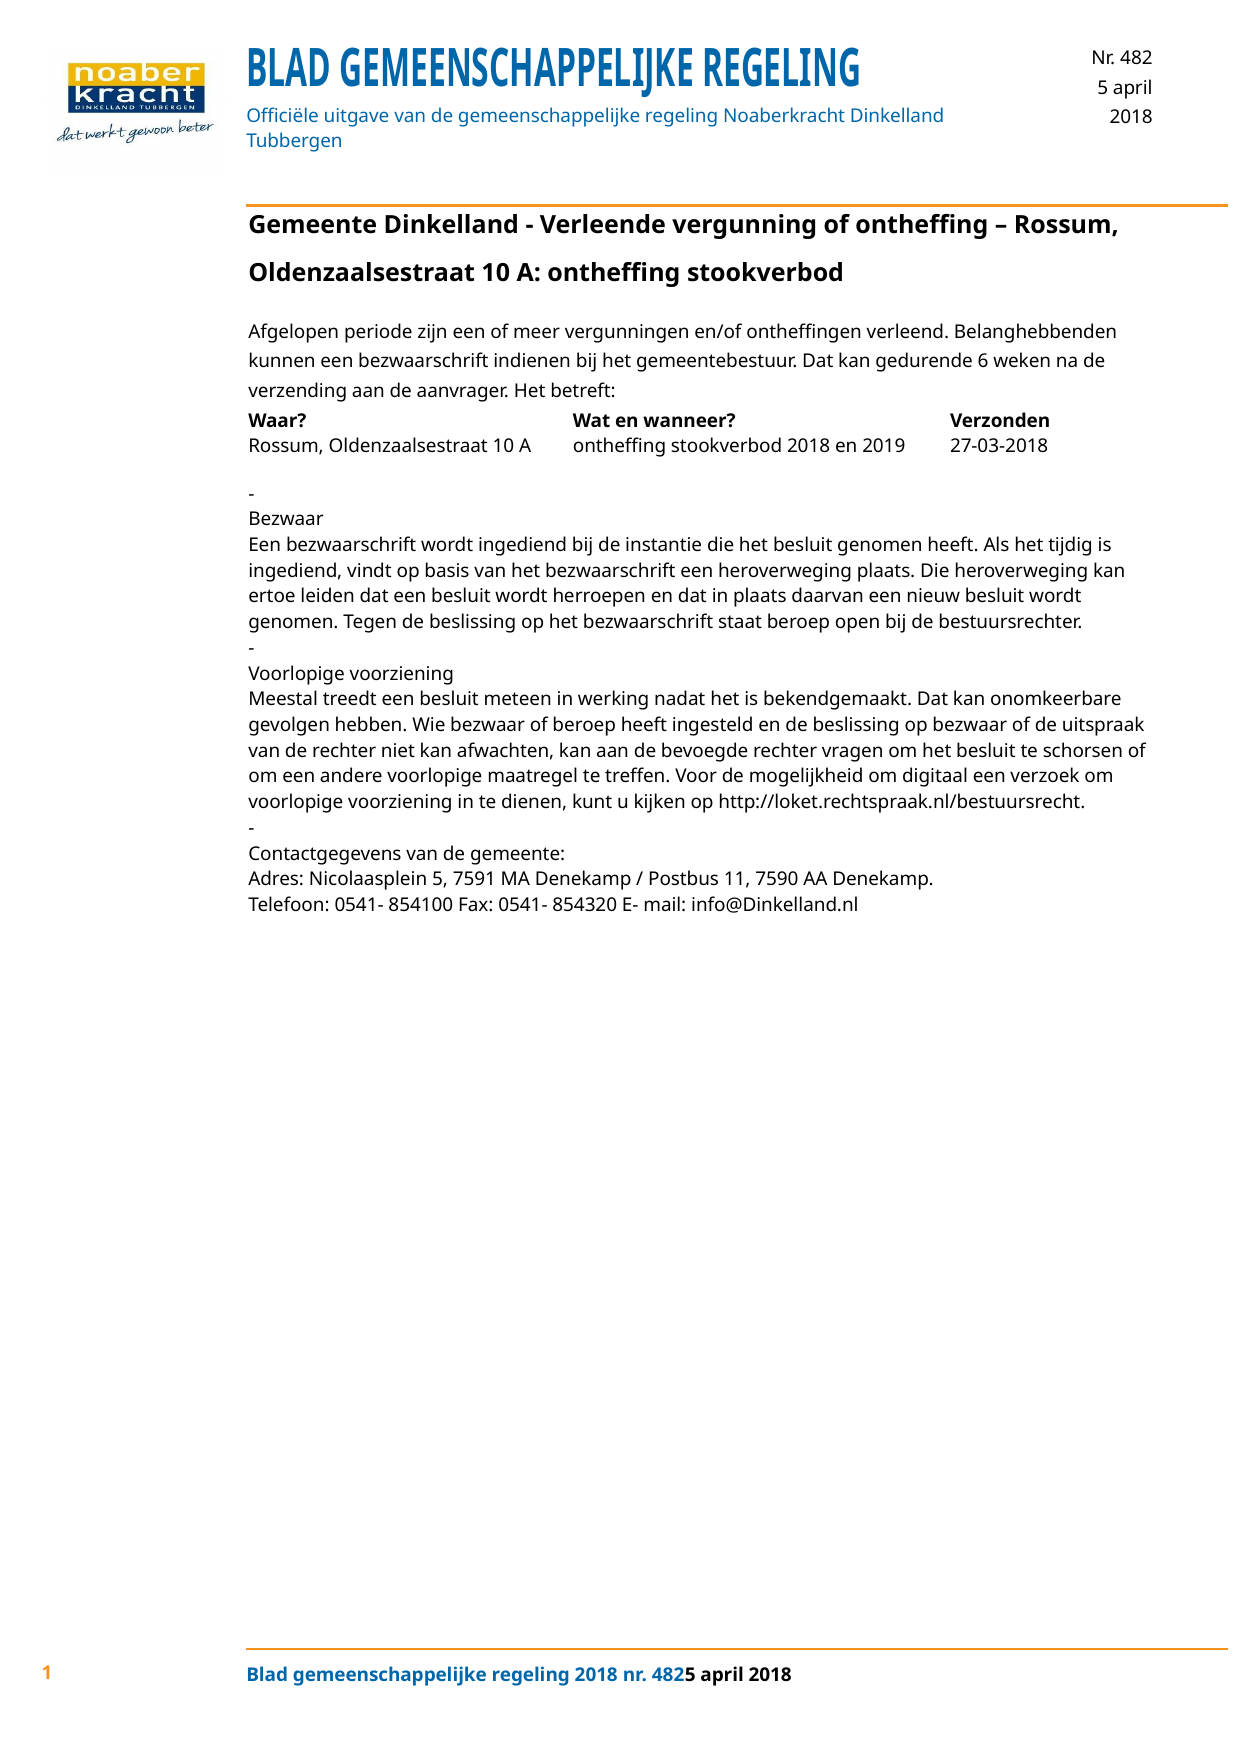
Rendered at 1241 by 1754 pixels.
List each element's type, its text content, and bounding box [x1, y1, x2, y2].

table_cell 27-03-2018 [950, 433, 1152, 458]
text Een bezwaarschrift wordt ingediend bij de instantie die het besluit genomen heeft. Als het tijdig is ingediend, vindt op basis van het bezwaarschrift een heroverweging plaats. Die heroverweging kan ertoe leiden dat een besluit wordt herroepen en dat in plaats daarvan een nieuw besluit wordt genomen. Tegen de beslissing op het bezwaarschrift staat beroep open bij de bestuursrechter. [248, 531, 1152, 634]
text Afgelopen periode zijn een of meer vergunningen en/of ontheffingen verleend. Belanghebbenden kunnen een bezwaarschrift indienen bij het gemeentebestuur. Dat kan gedurende 6 weken na de verzending aan de aanvrager. Het betreft: [248, 318, 1152, 403]
text Gemeente Dinkelland - Verleende vergunning of ontheffing – Rossum, Oldenzaalsestraat 10 A: ontheffing stookverbod [248, 207, 1152, 288]
text - [248, 814, 1152, 840]
table_header Wat en wanneer? [573, 407, 950, 432]
text - [248, 634, 1152, 660]
picture [41, 47, 231, 172]
table_header Verzonden [950, 407, 1152, 432]
text Meestal treedt een besluit meteen in werking nadat het is bekendgemaakt. Dat kan onomkeerbare gevolgen hebben. Wie bezwaar of beroep heeft ingesteld en de beslissing op bezwaar of de uitspraak van de rechter niet kan afwachten, kan aan de bevoegde rechter vragen om het besluit te schorsen of om een andere voorlopige maatregel te treffen. Voor de mogelijkheid om digitaal een verzoek om voorlopige voorziening in te dienen, kunt u kijken op http://loket.rechtspraak.nl/bestuursrecht. [248, 686, 1152, 814]
text Bezwaar [248, 505, 1152, 531]
table_cell Rossum, Oldenzaalsestraat 10 A [248, 433, 573, 458]
text Telefoon: 0541- 854100 Fax: 0541- 854320 E- mail: info@Dinkelland.nl [248, 891, 1152, 917]
text Voorlopige voorziening [248, 660, 1152, 686]
text - [248, 480, 1152, 505]
table_cell ontheffing stookverbod 2018 en 2019 [573, 433, 950, 458]
table_header Waar? [248, 407, 573, 432]
text Contactgegevens van de gemeente: [248, 840, 1152, 866]
text Adres: Nicolaasplein 5, 7591 MA Denekamp / Postbus 11, 7590 AA Denekamp. [248, 866, 1152, 891]
